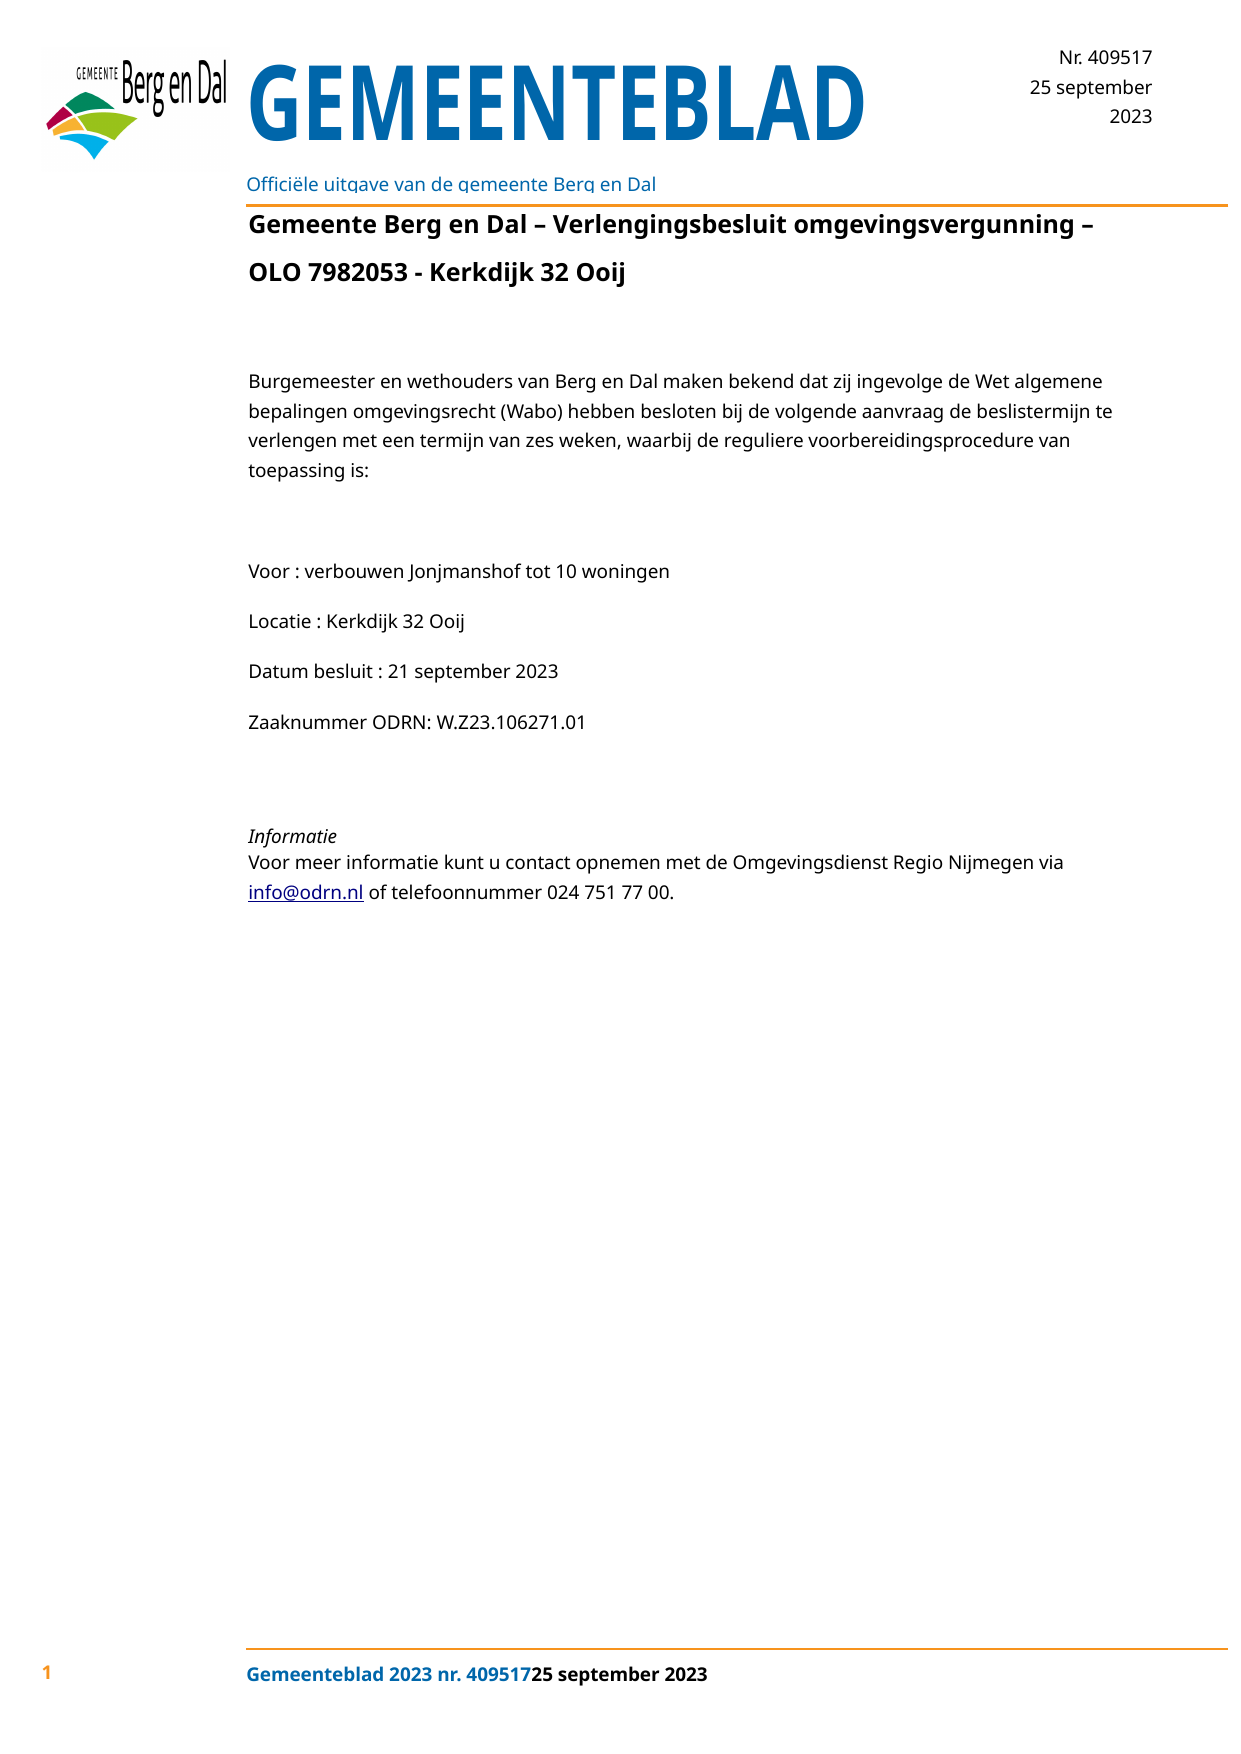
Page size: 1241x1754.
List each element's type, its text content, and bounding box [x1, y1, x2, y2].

text Informatie [248, 823, 1152, 849]
text Locatie : Kerkdijk 32 Ooij [248, 608, 1152, 634]
text Voor : verbouwen Jonjmanshof tot 10 woningen [248, 558, 1152, 584]
text Gemeente Berg en Dal – Verlengingsbesluit omgevingsvergunning – OLO 7982053 - Kerkdijk 32 Ooij [248, 207, 1152, 288]
text Datum besluit : 21 september 2023 [248, 659, 1152, 684]
text Burgemeester en wethouders van Berg en Dal maken bekend dat zij ingevolge de Wet algemene bepalingen omgevingsrecht (Wabo) hebben besloten bij de volgende aanvraag de beslistermijn te verlengen met een termijn van zes weken, waarbij de reguliere voorbereidingsprocedure van toepassing is: [248, 368, 1152, 483]
picture [41, 47, 231, 172]
text Zaaknummer ODRN: W.Z23.106271.01 [248, 709, 1152, 735]
text Voor meer informatie kunt u contact opnemen met de Omgevingsdienst Regio Nijmegen via info@odrn.nl of telefoonnummer 024 751 77 00. [248, 849, 1152, 904]
